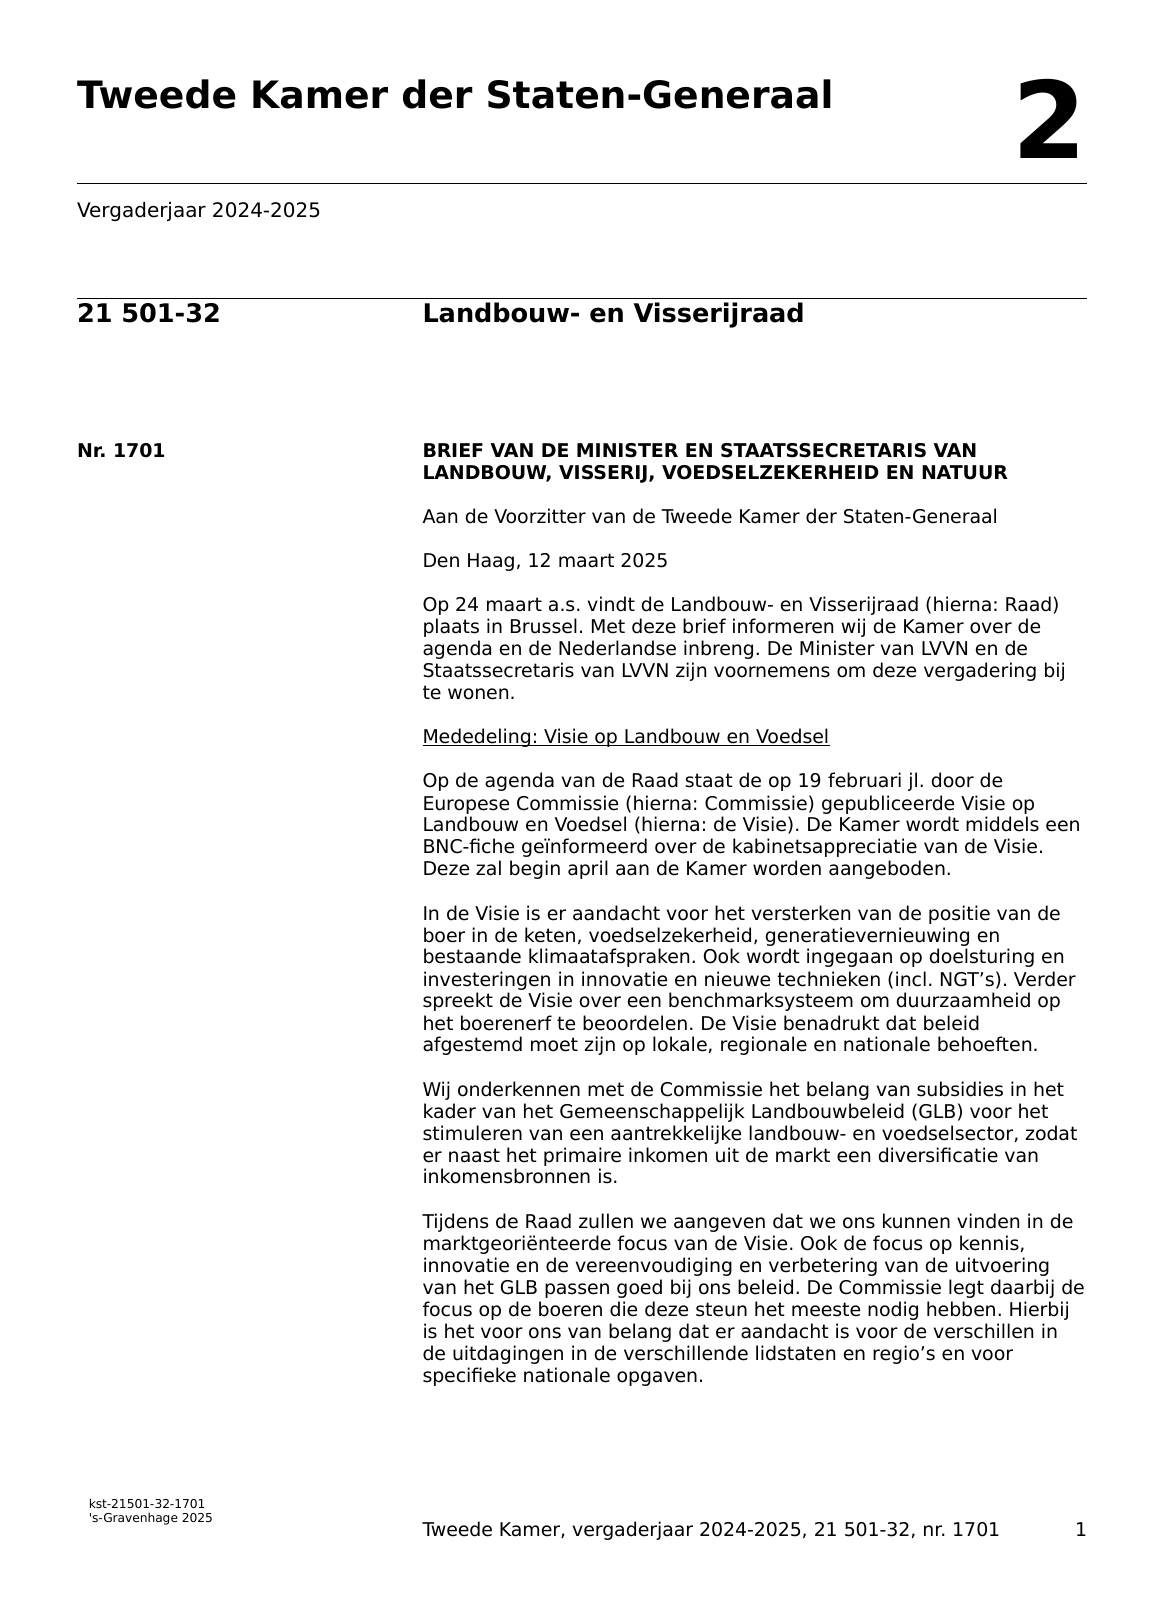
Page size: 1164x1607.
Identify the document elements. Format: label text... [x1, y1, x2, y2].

subtitle 21 501-32 Landbouw- en Visserijraad [77, 299, 1087, 329]
text Aan de Voorzitter van de Tweede Kamer der Staten-Generaal [422, 506, 1087, 528]
text Op 24 maart a.s. vindt de Landbouw- en Visserijraad (hierna: Raad) plaats in Brussel. Met deze brief informeren wij de Kamer over de agenda en de Nederlandse inbreng. De Minister van LVVN en de Staatssecretaris van LVVN zijn voornemens om deze vergadering bij te wonen. [422, 594, 1087, 704]
table_header 2 [886, 59, 1087, 183]
subtitle Mededeling: Visie op Landbouw en Voedsel [422, 726, 1087, 748]
subtitle Nr. 1701 BRIEF VAN DE MINISTER EN STAATSSECRETARIS VAN LANDBOUW, VISSERIJ, VOEDSELZEKERHEID EN NATUUR [77, 440, 1087, 484]
text kst-21501-32-1701 [88, 1497, 323, 1511]
text Wij onderkennen met de Commissie het belang van subsidies in het kader van het Gemeenschappelijk Landbouwbeleid (GLB) voor het stimuleren van een aantrekkelijke landbouw- en voedselsector, zodat er naast het primaire inkomen uit de markt een diversificatie van inkomensbronnen is. [422, 1078, 1087, 1188]
table_cell Vergaderjaar 2024-2025 [77, 184, 1087, 298]
text 's-Gravenhage 2025 [88, 1511, 323, 1525]
text In de Visie is er aandacht voor het versterken van de positie van de boer in de keten, voedselzekerheid, generatievernieuwing en bestaande klimaatafspraken. Ook wordt ingegaan op doelsturing en investeringen in innovatie en nieuwe technieken (incl. NGT’s). Verder spreekt de Visie over een benchmarksysteem om duurzaamheid op het boerenerf te beoordelen. De Visie benadrukt dat beleid afgestemd moet zijn op lokale, regionale en nationale behoeften. [422, 902, 1087, 1056]
text Den Haag, 12 maart 2025 [422, 550, 1087, 572]
table_header Tweede Kamer der Staten-Generaal [77, 59, 886, 183]
text Op de agenda van de Raad staat de op 19 februari jl. door de Europese Commissie (hierna: Commissie) gepubliceerde Visie op Landbouw en Voedsel (hierna: de Visie). De Kamer wordt middels een BNC-fiche geïnformeerd over de kabinetsappreciatie van de Visie. Deze zal begin april aan de Kamer worden aangeboden. [422, 770, 1087, 880]
text Tijdens de Raad zullen we aangeven dat we ons kunnen vinden in de marktgeoriënteerde focus van de Visie. Ook de focus op kennis, innovatie en de vereenvoudiging en verbetering van de uitvoering van het GLB passen goed bij ons beleid. De Commissie legt daarbij de focus op de boeren die deze steun het meeste nodig hebben. Hierbij is het voor ons van belang dat er aandacht is voor de verschillen in de uitdagingen in de verschillende lidstaten en regio’s en voor specifieke nationale opgaven. [422, 1211, 1087, 1386]
